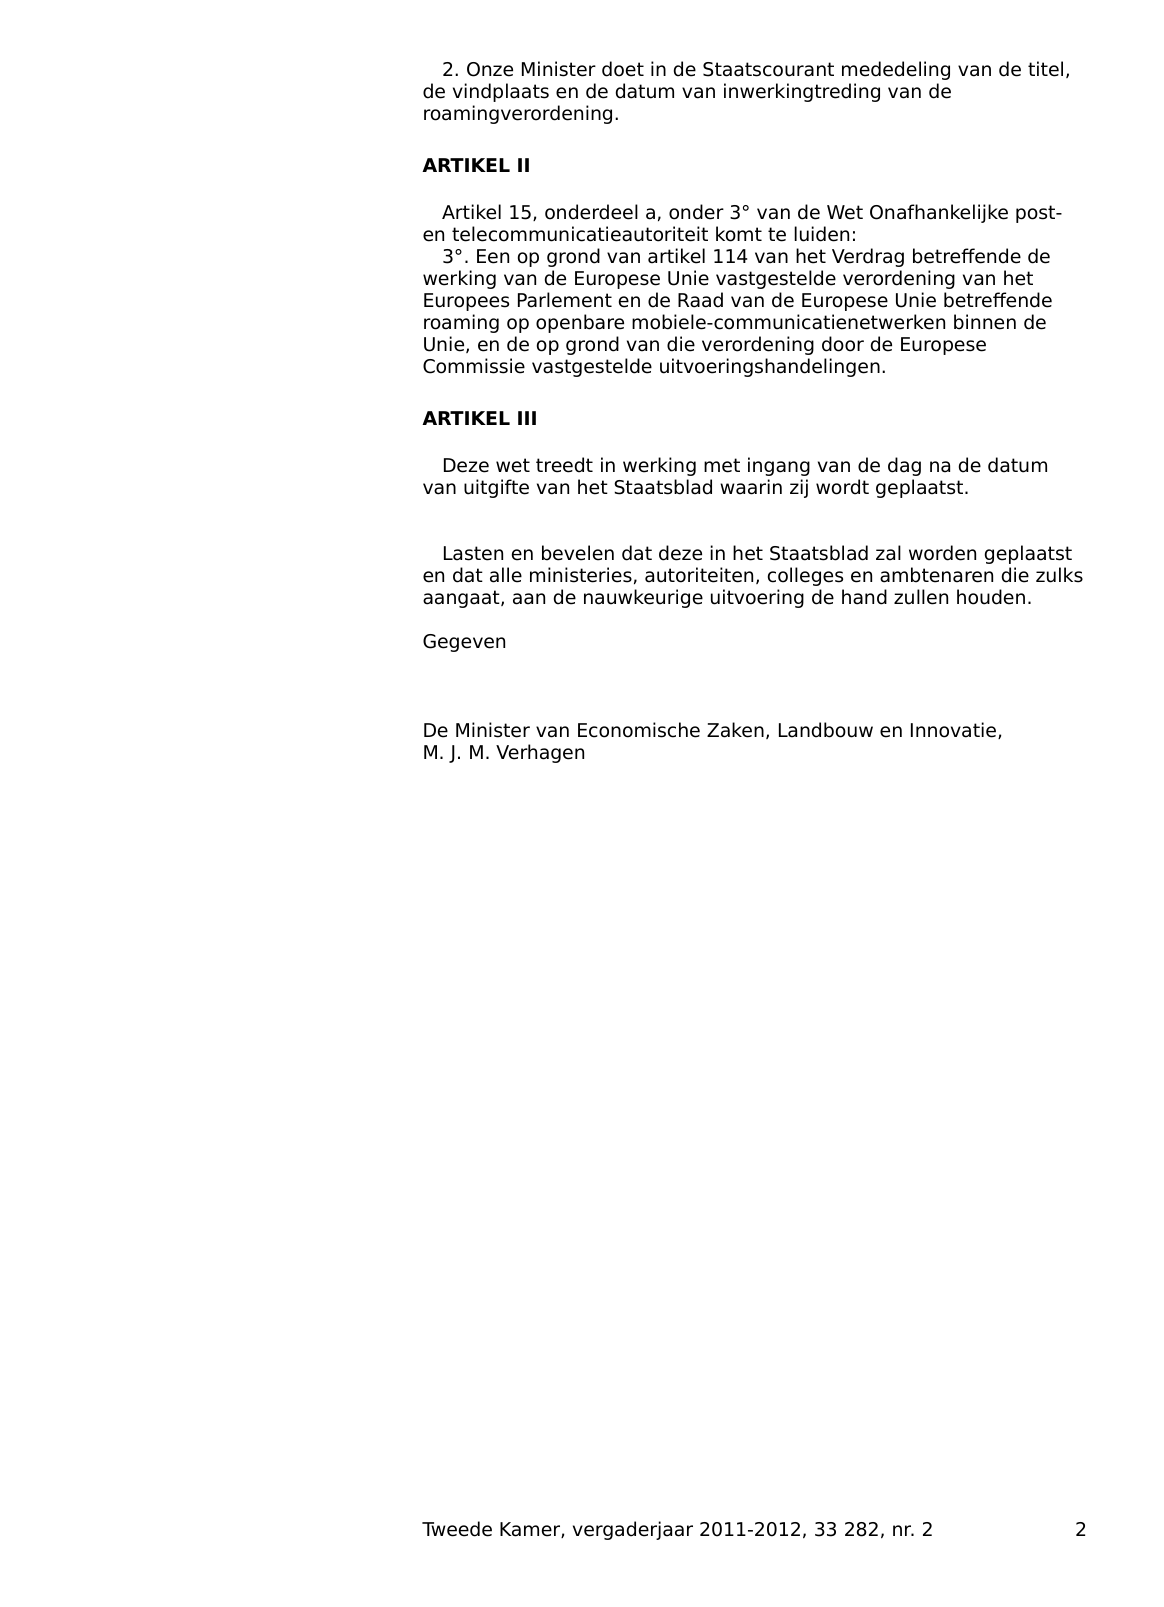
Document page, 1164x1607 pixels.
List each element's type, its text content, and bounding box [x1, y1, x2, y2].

text 3°. Een op grond van artikel 114 van het Verdrag betreffende de werking van de Europese Unie vastgestelde verordening van het Europees Parlement en de Raad van de Europese Unie betreffende roaming op openbare mobiele-communicatienetwerken binnen de Unie, en de op grond van die verordening door de Europese Commissie vastgestelde uitvoeringshandelingen. [422, 246, 1087, 378]
subtitle ARTIKEL II [422, 155, 1087, 177]
text De Minister van Economische Zaken, Landbouw en Innovatie, M. J. M. Verhagen [422, 720, 1087, 764]
subtitle ARTIKEL III [422, 408, 1087, 430]
text 2. Onze Minister doet in de Staatscourant mededeling van de titel, de vindplaats en de datum van inwerkingtreding van de roamingverordening. [422, 59, 1087, 125]
text Deze wet treedt in werking met ingang van de dag na de datum van uitgifte van het Staatsblad waarin zij wordt geplaatst. [422, 455, 1087, 499]
text Artikel 15, onderdeel a, onder 3° van de Wet Onafhankelijke post- en telecommunicatieautoriteit komt te luiden: [422, 202, 1087, 246]
text Lasten en bevelen dat deze in het Staatsblad zal worden geplaatst en dat alle ministeries, autoriteiten, colleges en ambtenaren die zulks aangaat, aan de nauwkeurige uitvoering de hand zullen houden. [422, 543, 1087, 609]
text Gegeven [422, 631, 1087, 653]
